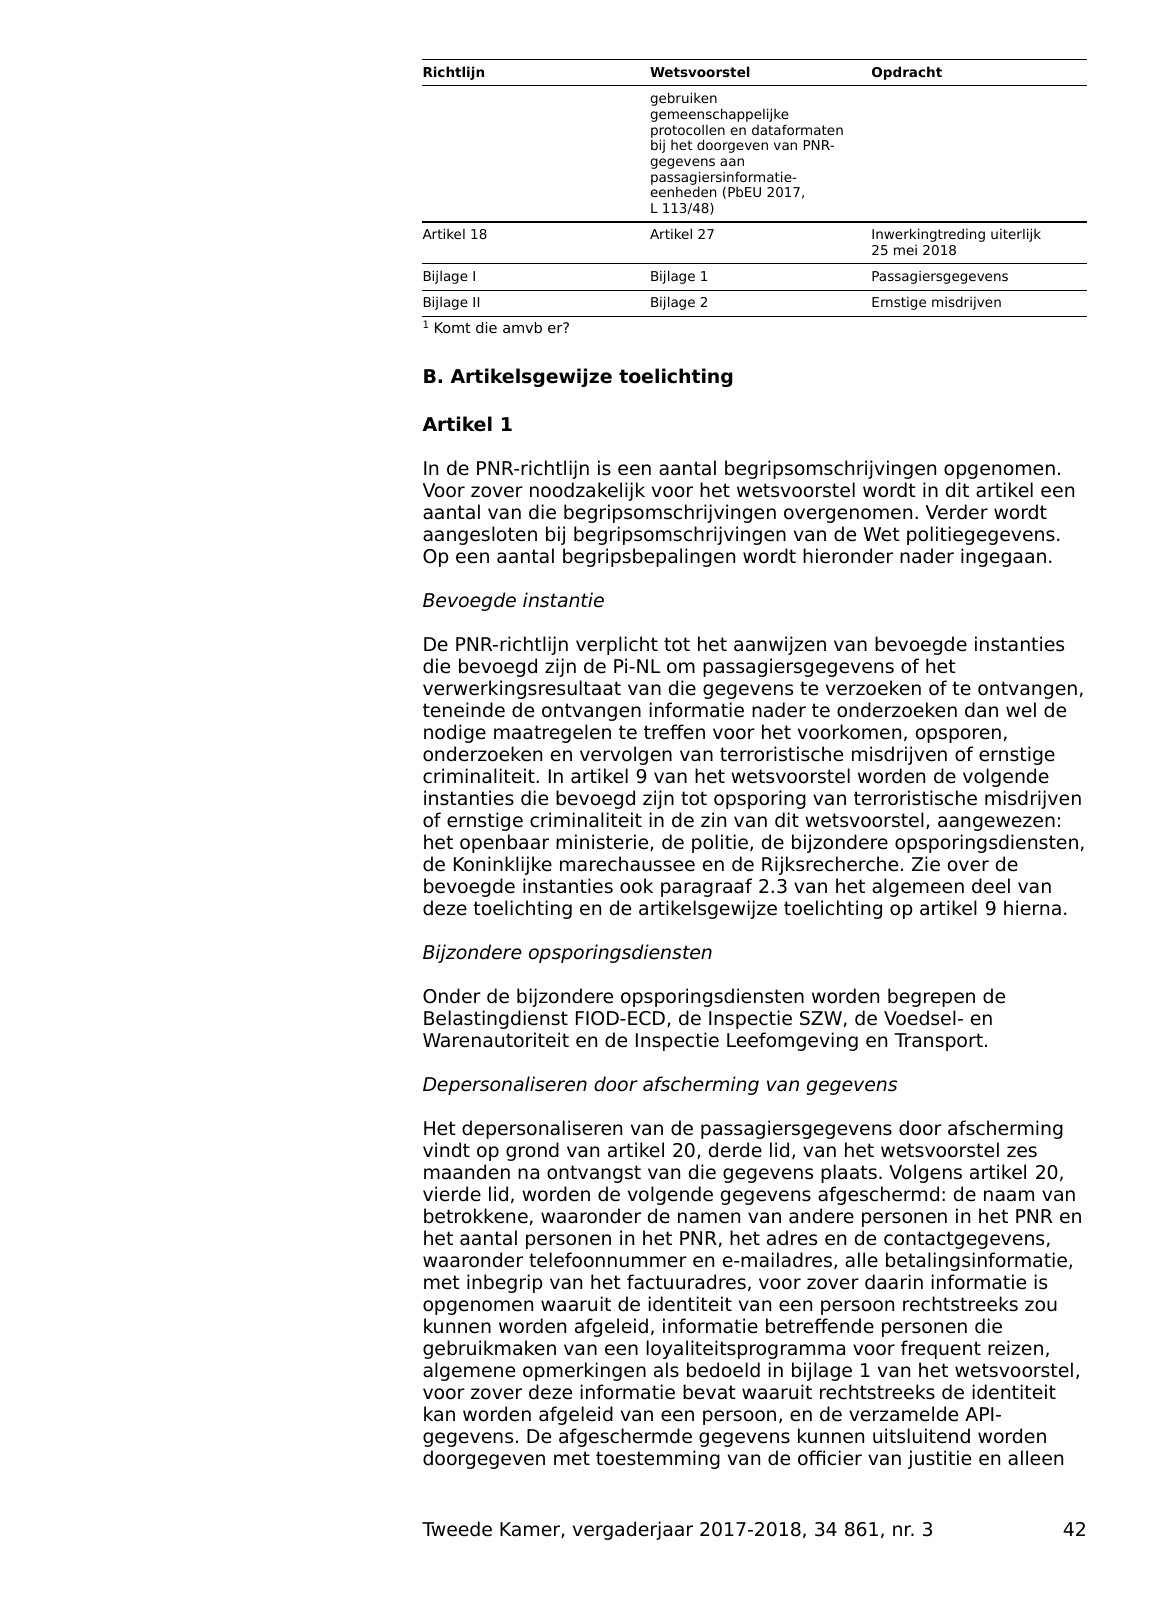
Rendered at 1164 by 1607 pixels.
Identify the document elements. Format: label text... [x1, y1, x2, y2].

table_cell Bijlage 2 [644, 291, 865, 316]
table_cell 1 Komt die amvb er? [422, 317, 1087, 336]
subtitle B. Artikelsgewijze toelichting [422, 366, 1087, 388]
table_cell Artikel 18 [422, 223, 644, 263]
table_cell Ernstige misdrijven [865, 291, 1087, 316]
table_cell Bijlage II [422, 291, 644, 316]
table_cell Bijlage I [422, 264, 644, 289]
table_cell [865, 86, 1087, 221]
text In de PNR-richtlijn is een aantal begripsomschrijvingen opgenomen. Voor zover noodzakelijk voor het wetsvoorstel wordt in dit artikel een aantal van die begripsomschrijvingen overgenomen. Verder wordt aangesloten bij begripsomschrijvingen van de Wet politiegegevens. Op een aantal begripsbepalingen wordt hieronder nader ingegaan. [422, 458, 1087, 567]
text Onder de bijzondere opsporingsdiensten worden begrepen de Belastingdienst FIOD-ECD, de Inspectie SZW, de Voedsel- en Warenautoriteit en de Inspectie Leefomgeving en Transport. [422, 986, 1087, 1052]
table_cell Bijlage 1 [644, 264, 865, 289]
table_header Wetsvoorstel [644, 60, 865, 85]
subtitle Bijzondere opsporingsdiensten [422, 942, 1087, 964]
subtitle Bevoegde instantie [422, 590, 1087, 612]
table_cell gebruiken gemeenschappelijke protocollen en dataformaten bij het doorgeven van PNR-gegevens aan passagiersinformatie-eenheden (PbEU 2017, L 113/48) [644, 86, 865, 221]
table_cell [422, 86, 644, 221]
table_cell Artikel 27 [644, 223, 865, 263]
table_header Richtlijn [422, 60, 644, 85]
table_header Opdracht [865, 60, 1087, 85]
text Het depersonaliseren van de passagiersgegevens door afscherming vindt op grond van artikel 20, derde lid, van het wetsvoorstel zes maanden na ontvangst van die gegevens plaats. Volgens artikel 20, vierde lid, worden de volgende gegevens afgeschermd: de naam van betrokkene, waaronder de namen van andere personen in het PNR en het aantal personen in het PNR, het adres en de contactgegevens, waaronder telefoonnummer en e-mailadres, alle betalingsinformatie, met inbegrip van het factuuradres, voor zover daarin informatie is opgenomen waaruit de identiteit van een persoon rechtstreeks zou kunnen worden afgeleid, informatie betreffende personen die gebruikmaken van een loyaliteitsprogramma voor frequent reizen, algemene opmerkingen als bedoeld in bijlage 1 van het wetsvoorstel, voor zover deze informatie bevat waaruit rechtstreeks de identiteit kan worden afgeleid van een persoon, en de verzamelde API-gegevens. De afgeschermde gegevens kunnen uitsluitend worden doorgegeven met toestemming van de officier van justitie en alleen [422, 1118, 1087, 1470]
subtitle Depersonaliseren door afscherming van gegevens [422, 1074, 1087, 1096]
subtitle Artikel 1 [422, 413, 1087, 435]
table_cell Inwerkingtreding uiterlijk 25 mei 2018 [865, 223, 1087, 263]
table_cell Passagiersgegevens [865, 264, 1087, 289]
text De PNR-richtlijn verplicht tot het aanwijzen van bevoegde instanties die bevoegd zijn de Pi-NL om passagiersgegevens of het verwerkingsresultaat van die gegevens te verzoeken of te ontvangen, teneinde de ontvangen informatie nader te onderzoeken dan wel de nodige maatregelen te treffen voor het voorkomen, opsporen, onderzoeken en vervolgen van terroristische misdrijven of ernstige criminaliteit. In artikel 9 van het wetsvoorstel worden de volgende instanties die bevoegd zijn tot opsporing van terroristische misdrijven of ernstige criminaliteit in de zin van dit wetsvoorstel, aangewezen: het openbaar ministerie, de politie, de bijzondere opsporingsdiensten, de Koninklijke marechaussee en de Rijksrecherche. Zie over de bevoegde instanties ook paragraaf 2.3 van het algemeen deel van deze toelichting en de artikelsgewijze toelichting op artikel 9 hierna. [422, 634, 1087, 919]
